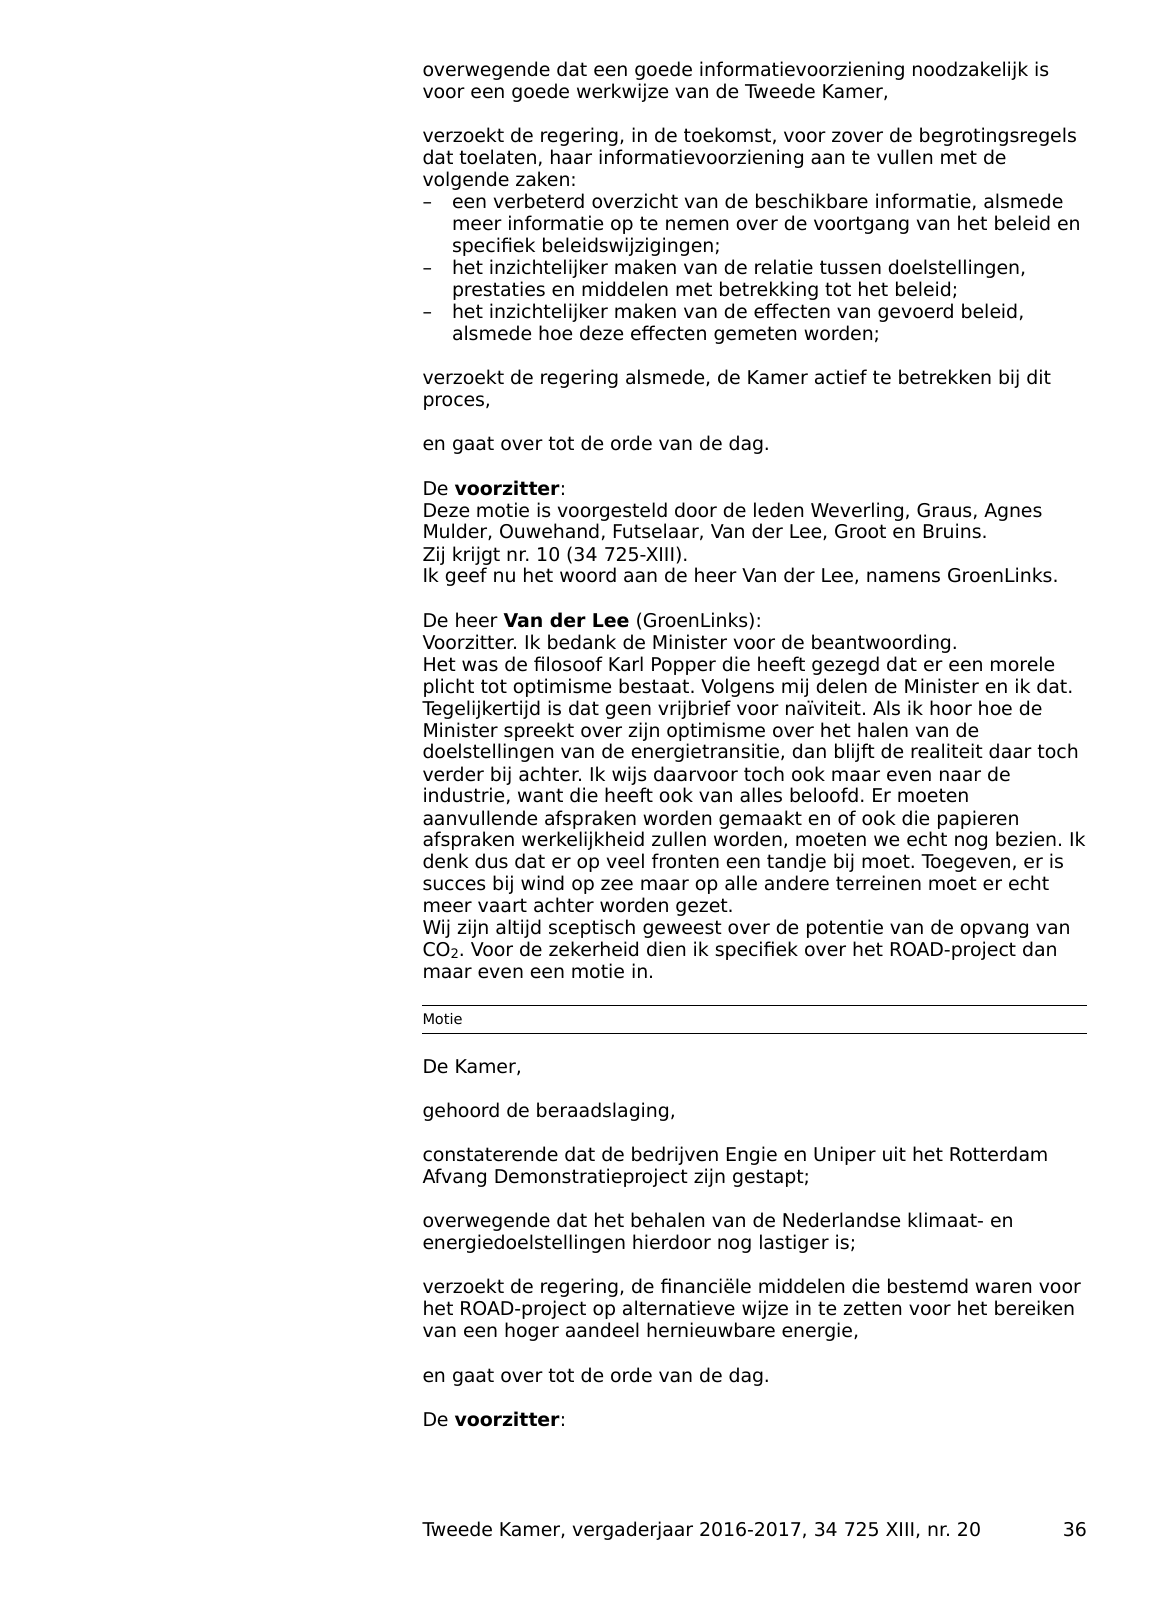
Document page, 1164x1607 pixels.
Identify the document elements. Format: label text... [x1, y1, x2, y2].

text gehoord de beraadslaging, [422, 1100, 1087, 1122]
text De voorzitter: [422, 477, 1087, 499]
text en gaat over tot de orde van de dag. [422, 1364, 1087, 1386]
text De voorzitter: [422, 1409, 1087, 1431]
text verzoekt de regering, de financiële middelen die bestemd waren voor het ROAD-project op alternatieve wijze in te zetten voor het bereiken van een hoger aandeel hernieuwbare energie, [422, 1276, 1087, 1342]
text – een verbeterd overzicht van de beschikbare informatie, alsmede meer informatie op te nemen over de voortgang van het beleid en specifiek beleidswijzigingen; [422, 191, 1087, 257]
text Deze motie is voorgesteld door de leden Weverling, Graus, Agnes Mulder, Ouwehand, Futselaar, Van der Lee, Groot en Bruins. [422, 499, 1087, 543]
text – het inzichtelijker maken van de effecten van gevoerd beleid, alsmede hoe deze effecten gemeten worden; [422, 301, 1087, 345]
text verzoekt de regering, in de toekomst, voor zover de begrotingsregels dat toelaten, haar informatievoorziening aan te vullen met de volgende zaken: [422, 125, 1087, 191]
text Het was de filosoof Karl Popper die heeft gezegd dat er een morele plicht tot optimisme bestaat. Volgens mij delen de Minister en ik dat. Tegelijkertijd is dat geen vrijbrief voor naïviteit. Als ik hoor hoe de Minister spreekt over zijn optimisme over het halen van de doelstellingen van de energietransitie, dan blijft de realiteit daar toch verder bij achter. Ik wijs daarvoor toch ook maar even naar de industrie, want die heeft ook van alles beloofd. Er moeten aanvullende afspraken worden gemaakt en of ook die papieren afspraken werkelijkheid zullen worden, moeten we echt nog bezien. Ik denk dus dat er op veel fronten een tandje bij moet. Toegeven, er is succes bij wind op zee maar op alle andere terreinen moet er echt meer vaart achter worden gezet. [422, 653, 1087, 917]
table_header Motie [422, 1006, 1087, 1032]
text Ik geef nu het woord aan de heer Van der Lee, namens GroenLinks. [422, 565, 1087, 587]
text constaterende dat de bedrijven Engie en Uniper uit het Rotterdam Afvang Demonstratieproject zijn gestapt; [422, 1144, 1087, 1188]
text De Kamer, [422, 1056, 1087, 1078]
text verzoekt de regering alsmede, de Kamer actief te betrekken bij dit proces, [422, 367, 1087, 411]
text en gaat over tot de orde van de dag. [422, 433, 1087, 455]
text Zij krijgt nr. 10 (34 725-XIII). [422, 543, 1087, 565]
text Voorzitter. Ik bedank de Minister voor de beantwoording. [422, 632, 1087, 653]
text Wij zijn altijd sceptisch geweest over de potentie van de opvang van CO2. Voor de zekerheid dien ik specifiek over het ROAD-project dan maar even een motie in. [422, 917, 1087, 983]
text overwegende dat een goede informatievoorziening noodzakelijk is voor een goede werkwijze van de Tweede Kamer, [422, 59, 1087, 103]
text – het inzichtelijker maken van de relatie tussen doelstellingen, prestaties en middelen met betrekking tot het beleid; [422, 257, 1087, 301]
text De heer Van der Lee (GroenLinks): [422, 609, 1087, 632]
text overwegende dat het behalen van de Nederlandse klimaat- en energiedoelstellingen hierdoor nog lastiger is; [422, 1210, 1087, 1254]
